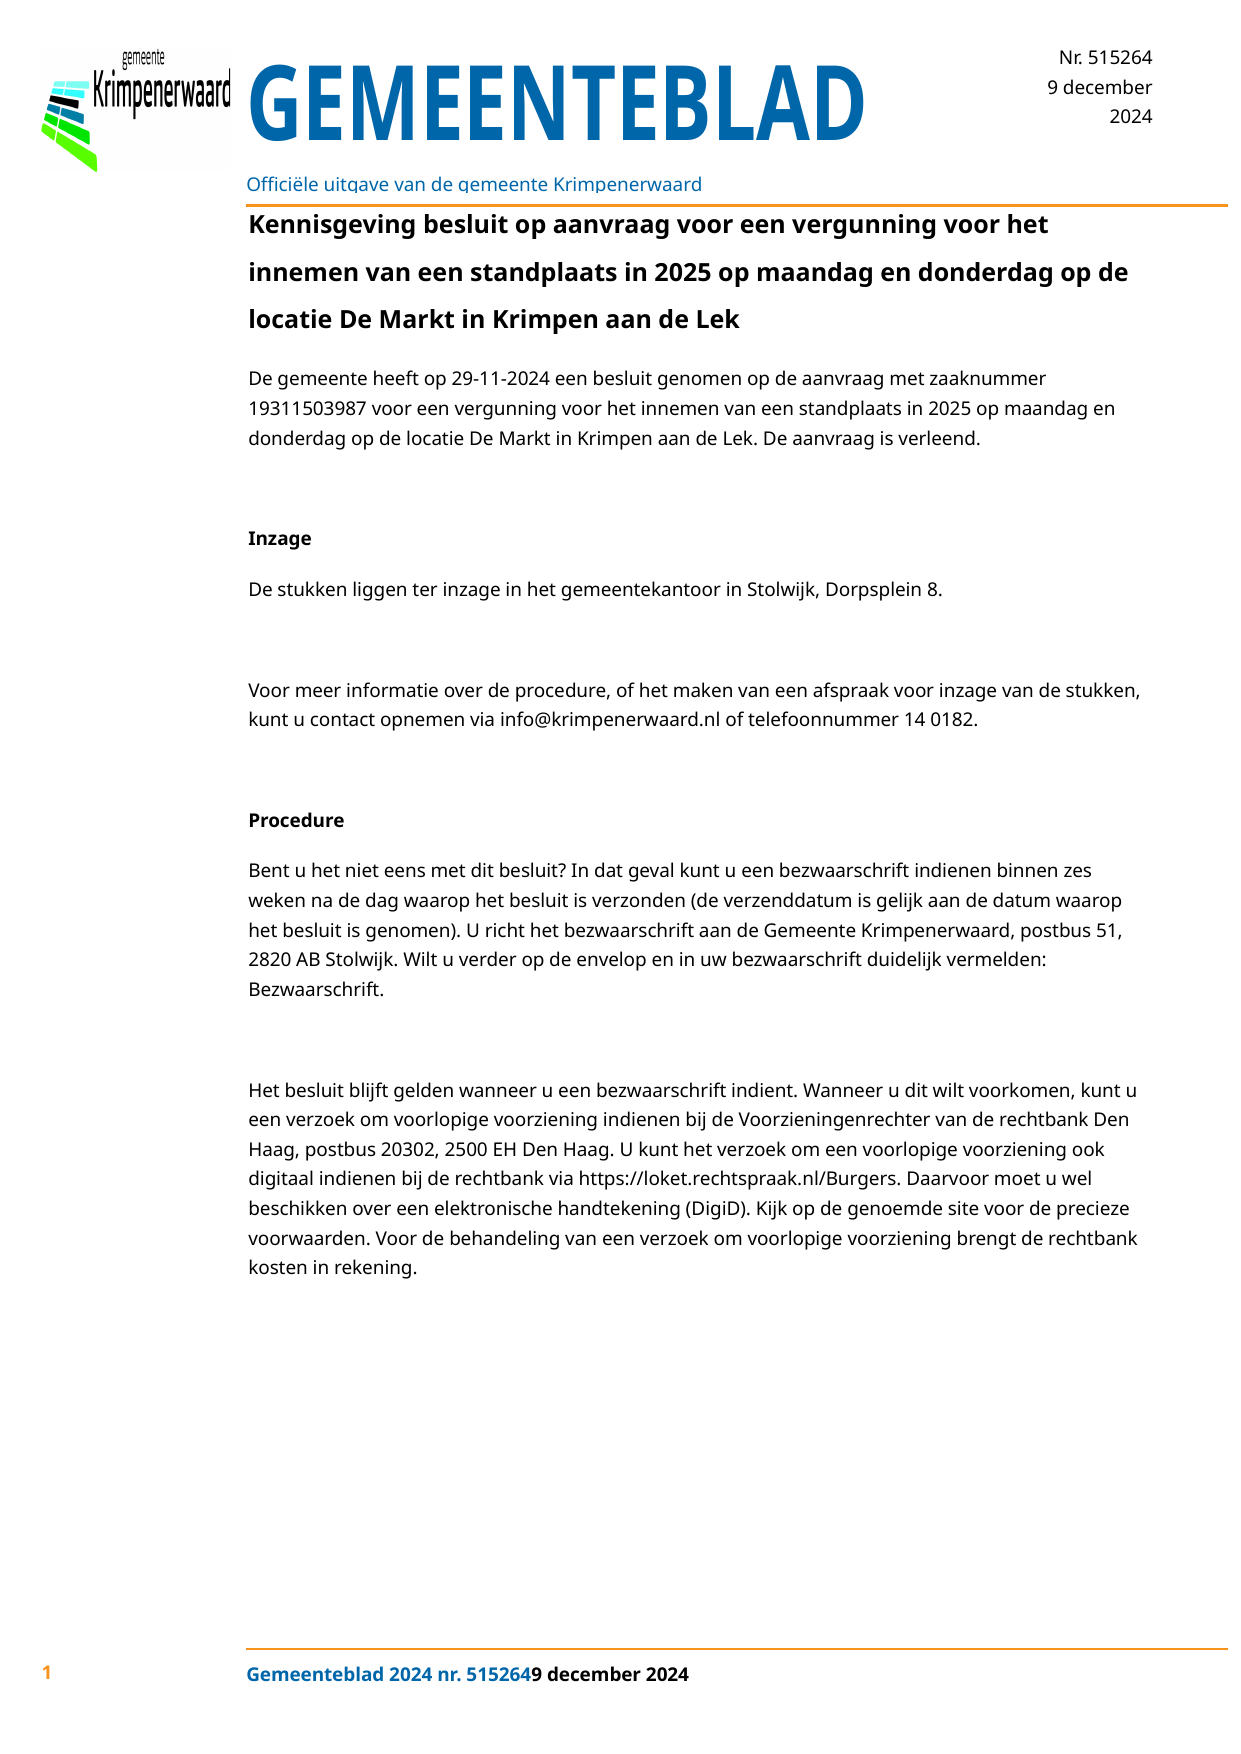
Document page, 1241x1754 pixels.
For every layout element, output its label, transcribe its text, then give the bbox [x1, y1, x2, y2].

text Kennisgeving besluit op aanvraag voor een vergunning voor het innemen van een standplaats in 2025 op maandag en donderdag op de locatie De Markt in Krimpen aan de Lek [248, 207, 1152, 336]
picture [41, 47, 231, 172]
text De gemeente heeft op 29-11-2024 een besluit genomen op de aanvraag met zaaknummer 19311503987 voor een vergunning voor het innemen van een standplaats in 2025 op maandag en donderdag op de locatie De Markt in Krimpen aan de Lek. De aanvraag is verleend. [248, 366, 1152, 450]
text Procedure [248, 807, 1152, 833]
text Het besluit blijft gelden wanneer u een bezwaarschrift indient. Wanneer u dit wilt voorkomen, kunt u een verzoek om voorlopige voorziening indienen bij de Voorzieningenrechter van de rechtbank Den Haag, postbus 20302, 2500 EH Den Haag. U kunt het verzoek om een voorlopige voorziening ook digitaal indienen bij de rechtbank via https://loket.rechtspraak.nl/Burgers. Daarvoor moet u wel beschikken over een elektronische handtekening (DigiD). Kijk op de genoemde site voor de precieze voorwaarden. Voor de behandeling van een verzoek om voorlopige voorziening brengt de rechtbank kosten in rekening. [248, 1077, 1152, 1280]
text De stukken liggen ter inzage in het gemeentekantoor in Stolwijk, Dorpsplein 8. [248, 576, 1152, 602]
text Bent u het niet eens met dit besluit? In dat geval kunt u een bezwaarschrift indienen binnen zes weken na de dag waarop het besluit is verzonden (de verzenddatum is gelijk aan de datum waarop het besluit is genomen). U richt het bezwaarschrift aan de Gemeente Krimpenerwaard, postbus 51, 2820 AB Stolwijk. Wilt u verder op de envelop en in uw bezwaarschrift duidelijk vermelden: Bezwaarschrift. [248, 858, 1152, 1002]
text Inzage [248, 526, 1152, 551]
text Voor meer informatie over de procedure, of het maken van een afspraak voor inzage van de stukken, kunt u contact opnemen via info@krimpenerwaard.nl of telefoonnummer 14 0182. [248, 677, 1152, 732]
